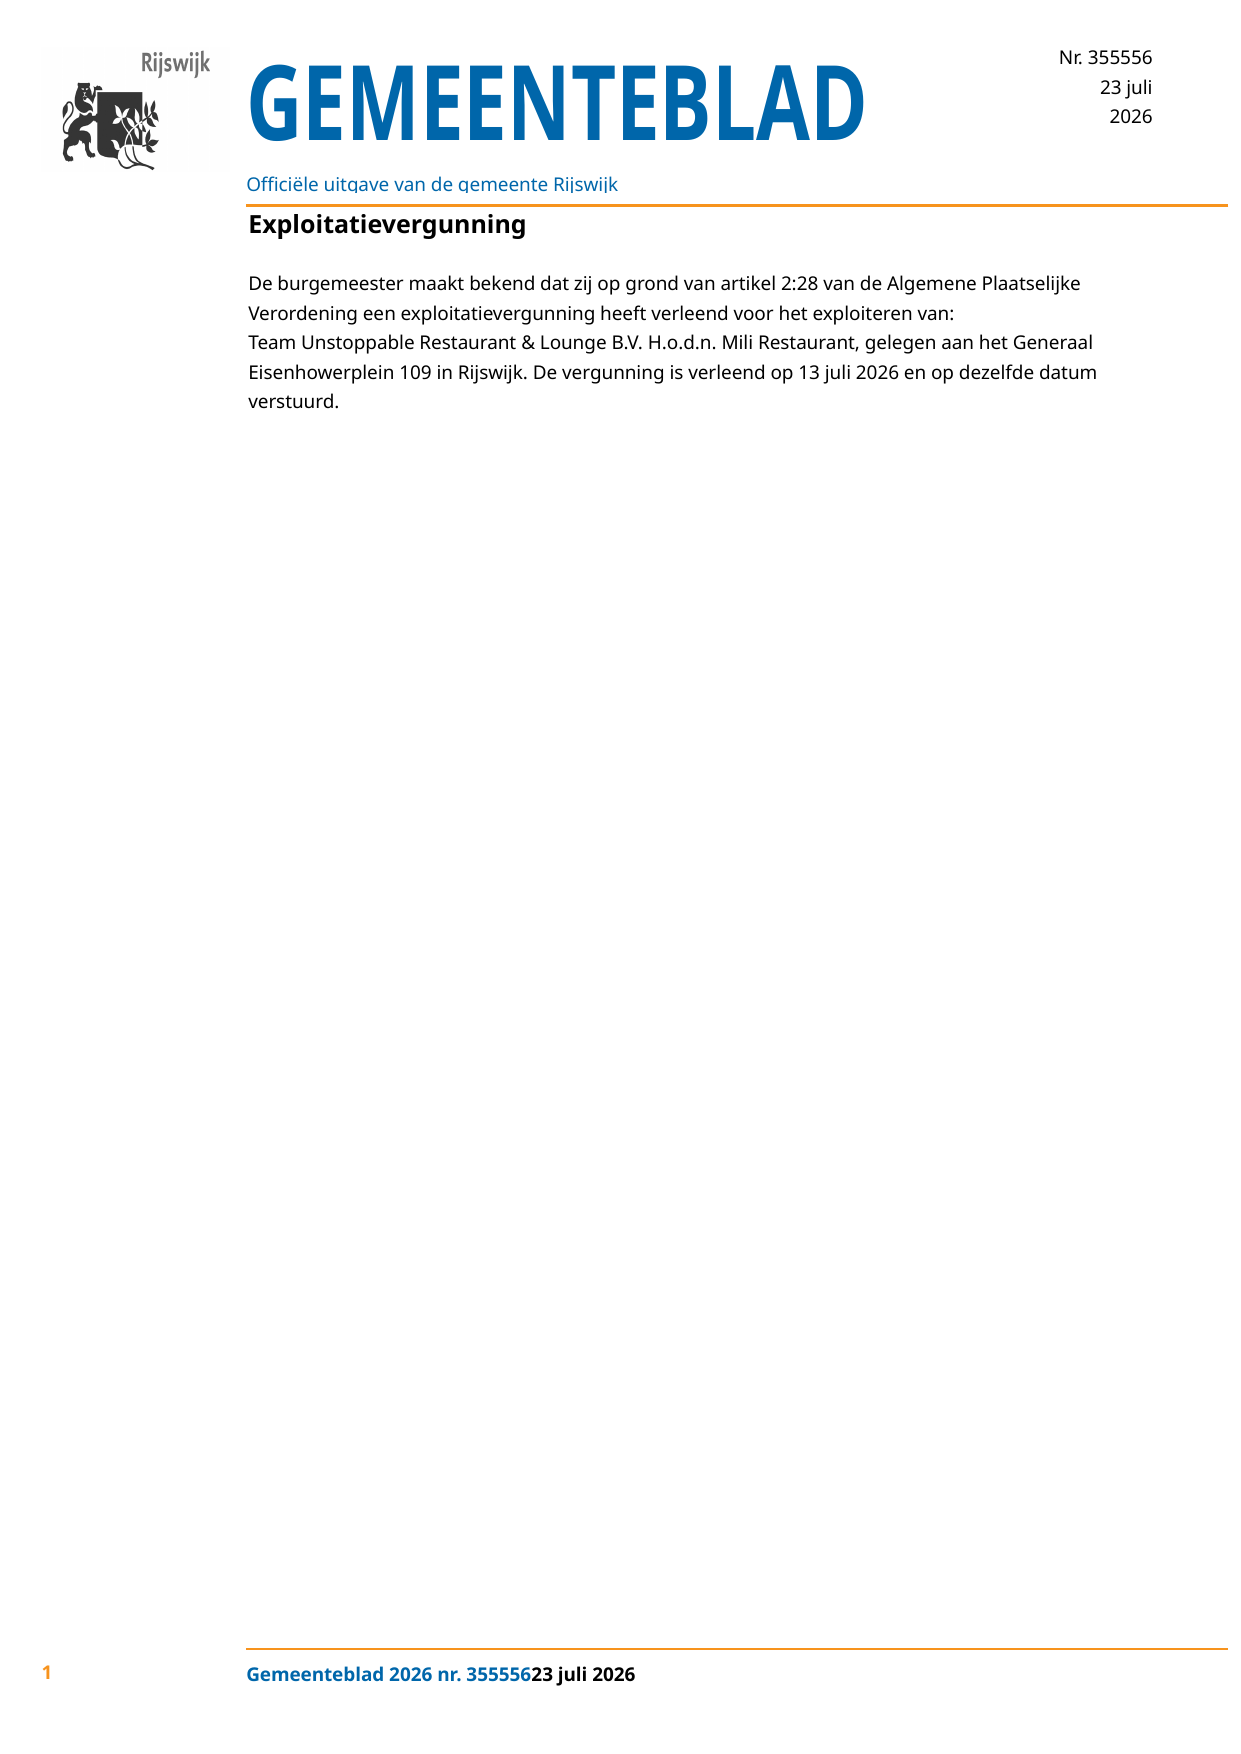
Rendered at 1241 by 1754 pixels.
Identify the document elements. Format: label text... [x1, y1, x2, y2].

picture [41, 47, 231, 172]
text Team Unstoppable Restaurant & Lounge B.V. H.o.d.n. Mili Restaurant, gelegen aan het Generaal Eisenhowerplein 109 in Rijswijk. De vergunning is verleend op 13 juli 2026 en op dezelfde datum verstuurd. [248, 329, 1152, 414]
text Exploitatievergunning [248, 207, 1152, 241]
text De burgemeester maakt bekend dat zij op grond van artikel 2:28 van de Algemene Plaatselijke Verordening een exploitatievergunning heeft verleend voor het exploiteren van: [248, 270, 1152, 326]
